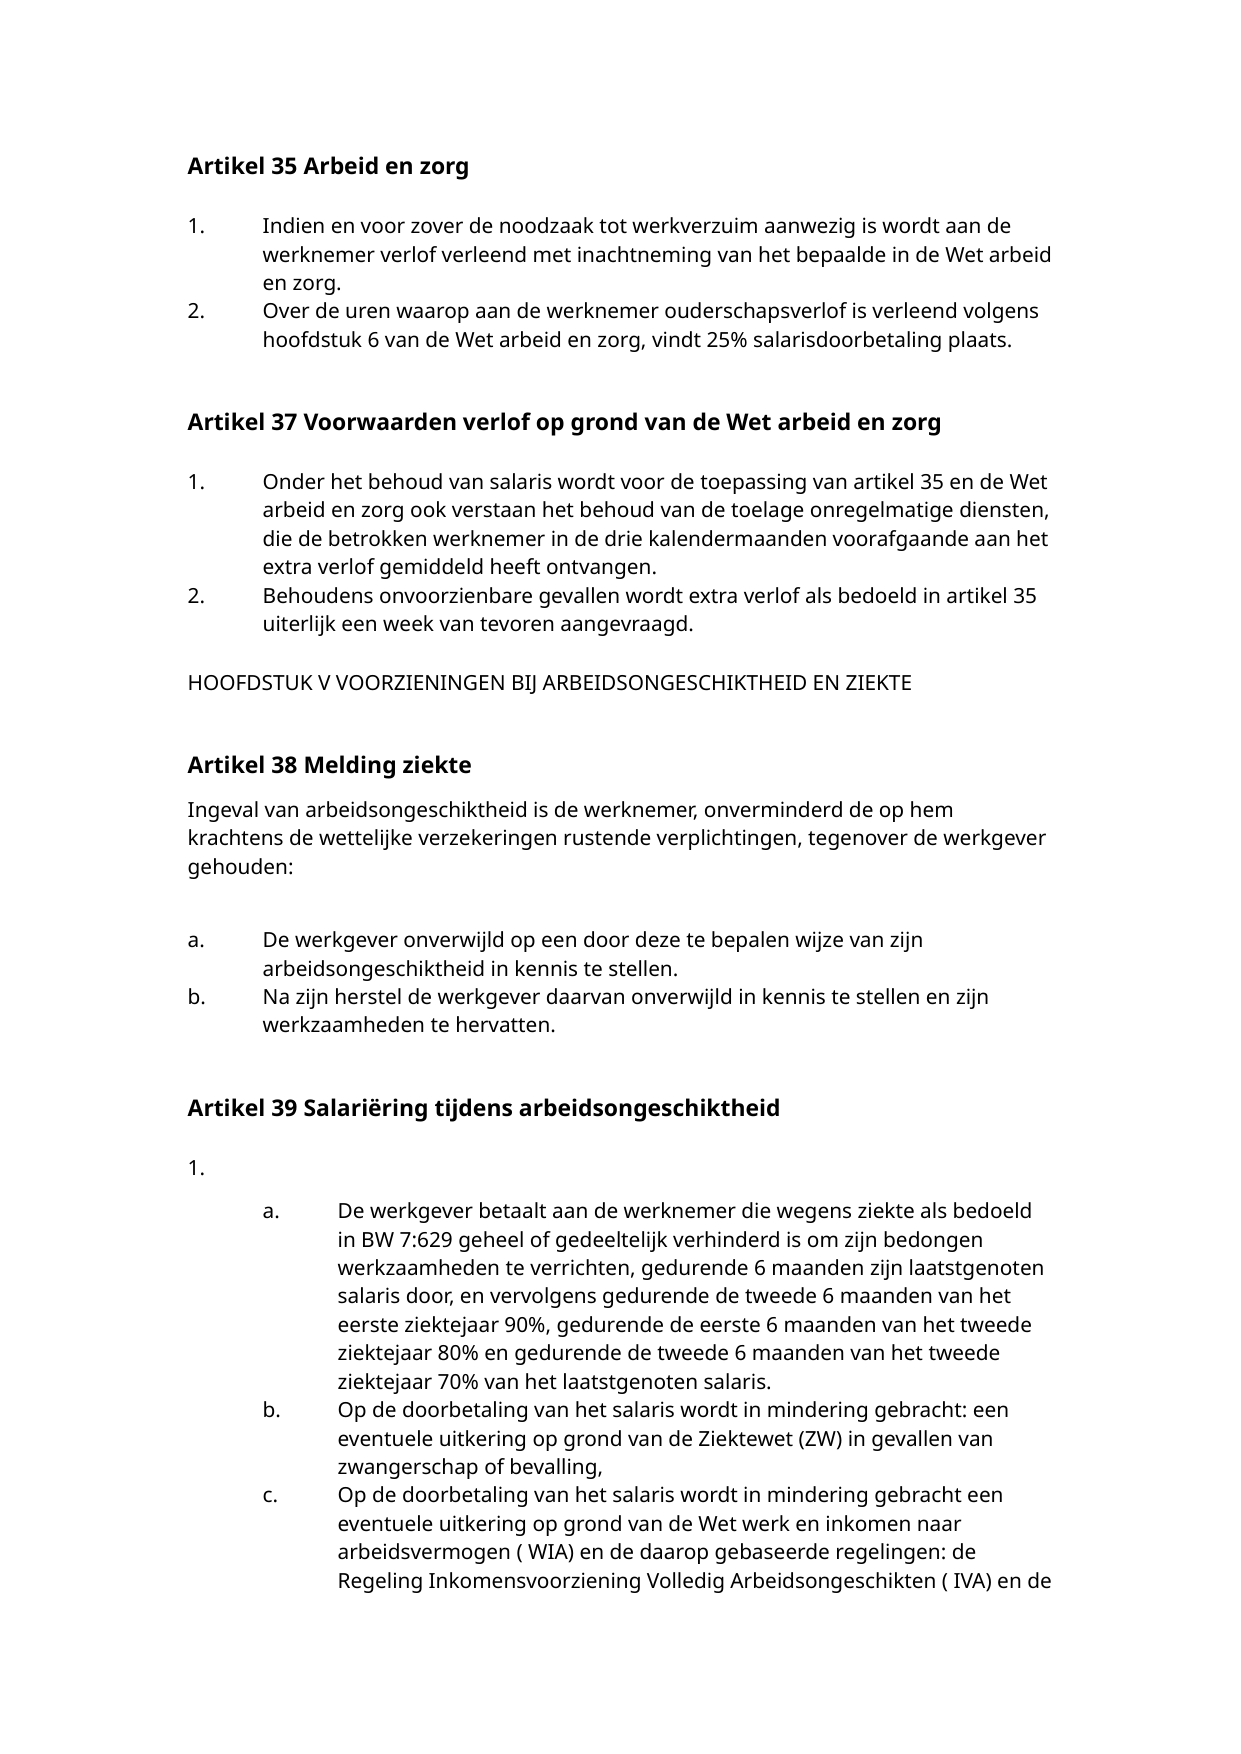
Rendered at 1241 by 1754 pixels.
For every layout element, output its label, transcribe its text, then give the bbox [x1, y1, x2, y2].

subtitle Artikel 38 Melding ziekte [187, 749, 1053, 780]
list Behoudens onvoorzienbare gevallen wordt extra verlof als bedoeld in artikel 35 uiterlijk een week van tevoren aangevraagd. [187, 581, 1053, 638]
list Op de doorbetaling van het salaris wordt in mindering gebracht: een eventuele uitkering op grond van de Ziektewet (ZW) in gevallen van zwangerschap of bevalling, [262, 1395, 1053, 1481]
list De werkgever onverwijld op een door deze te bepalen wijze van zijn arbeidsongeschiktheid in kennis te stellen. [187, 925, 1053, 982]
subtitle HOOFDSTUK V VOORZIENINGEN BIJ ARBEIDSONGESCHIKTHEID EN ZIEKTE [187, 668, 1053, 696]
list De werkgever betaalt aan de werknemer die wegens ziekte als bedoeld in BW 7:629 geheel of gedeeltelijk verhinderd is om zijn bedongen werkzaamheden te verrichten, gedurende 6 maanden zijn laatstgenoten salaris door, en vervolgens gedurende de tweede 6 maanden van het eerste ziektejaar 90%, gedurende de eerste 6 maanden van het tweede ziektejaar 80% en gedurende de tweede 6 maanden van het tweede ziektejaar 70% van het laatstgenoten salaris. [262, 1196, 1053, 1395]
list Op de doorbetaling van het salaris wordt in mindering gebracht een eventuele uitkering op grond van de Wet werk en inkomen naar arbeidsvermogen ( WIA) en de daarop gebaseerde regelingen: de Regeling Inkomensvoorziening Volledig Arbeidsongeschikten ( IVA) en de [262, 1481, 1053, 1594]
subtitle Artikel 35 Arbeid en zorg [187, 150, 1053, 181]
text Ingeval van arbeidsongeschiktheid is de werknemer, onverminderd de op hem krachtens de wettelijke verzekeringen rustende verplichtingen, tegenover de werkgever gehouden: [187, 795, 1053, 880]
list Indien en voor zover de noodzaak tot werkverzuim aanwezig is wordt aan de werknemer verlof verleend met inachtneming van het bepaalde in de Wet arbeid en zorg. [187, 211, 1053, 297]
list Over de uren waarop aan de werknemer ouderschapsverlof is verleend volgens hoofdstuk 6 van de Wet arbeid en zorg, vindt 25% salarisdoorbetaling plaats. [187, 297, 1053, 353]
subtitle Artikel 39 Salariëring tijdens arbeidsongeschiktheid [187, 1092, 1053, 1123]
list Onder het behoud van salaris wordt voor de toepassing van artikel 35 en de Wet arbeid en zorg ook verstaan het behoud van de toelage onregelmatige diensten, die de betrokken werknemer in de drie kalendermaanden voorafgaande aan het extra verlof gemiddeld heeft ontvangen. [187, 467, 1053, 581]
subtitle Artikel 37 Voorwaarden verlof op grond van de Wet arbeid en zorg [187, 406, 1053, 437]
list Na zijn herstel de werkgever daarvan onverwijld in kennis te stellen en zijn werkzaamheden te hervatten. [187, 982, 1053, 1039]
